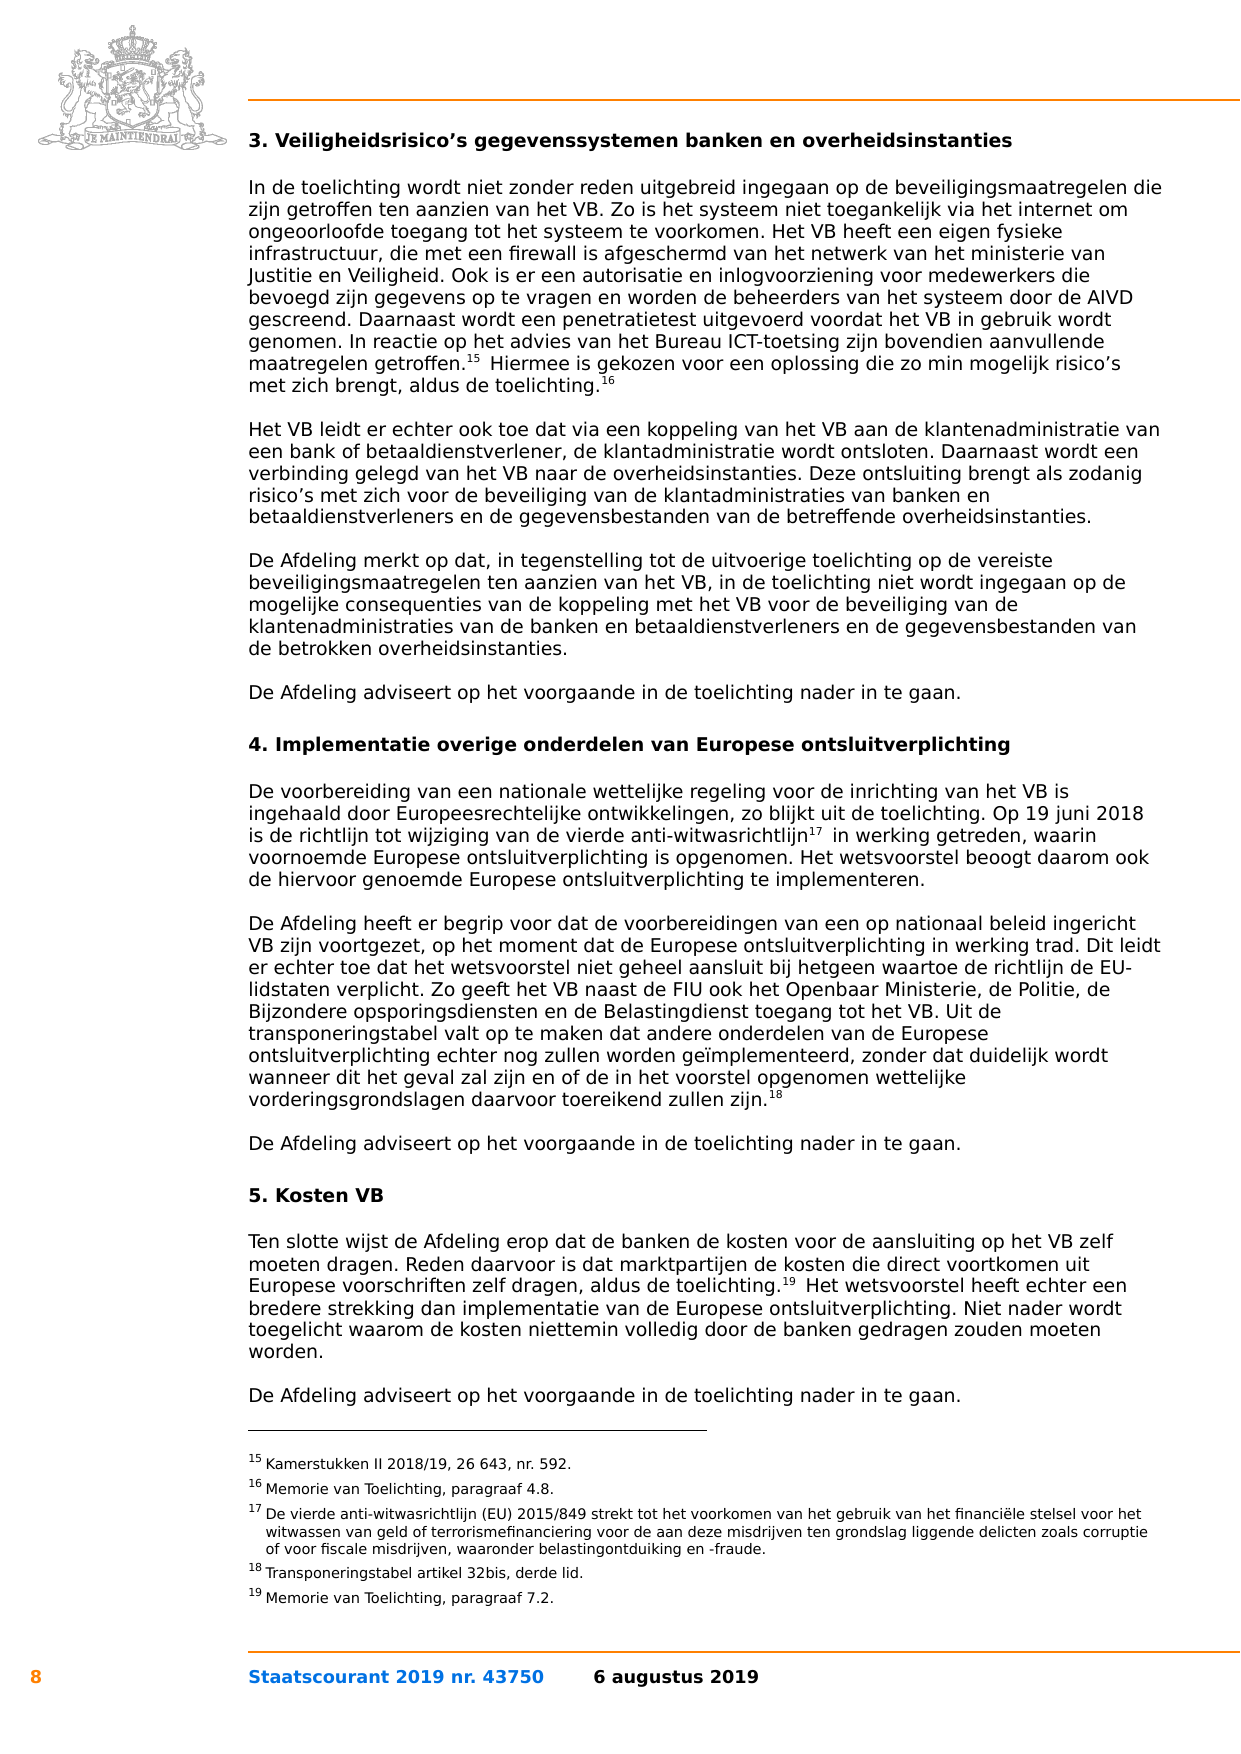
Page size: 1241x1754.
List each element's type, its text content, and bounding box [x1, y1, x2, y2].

text De voorbereiding van een nationale wettelijke regeling voor de inrichting van het VB is ingehaald door Europeesrechtelijke ontwikkelingen, zo blijkt uit de toelichting. Op 19 juni 2018 is de richtlijn tot wijziging van de vierde anti-witwasrichtlijn in werking getreden, waarin voornoemde Europese ontsluitverplichting is opgenomen. Het wetsvoorstel beoogt daarom ook de hiervoor genoemde Europese ontsluitverplichting te implementeren. [248, 781, 1163, 891]
text In de toelichting wordt niet zonder reden uitgebreid ingegaan op de beveiligingsmaatregelen die zijn getroffen ten aanzien van het VB. Zo is het systeem niet toegankelijk via het internet om ongeoorloofde toegang tot het systeem te voorkomen. Het VB heeft een eigen fysieke infrastructuur, die met een firewall is afgeschermd van het netwerk van het ministerie van Justitie en Veiligheid. Ook is er een autorisatie en inlogvoorziening voor medewerkers die bevoegd zijn gegevens op te vragen en worden de beheerders van het systeem door de AIVD gescreend. Daarnaast wordt een penetratietest uitgevoerd voordat het VB in gebruik wordt genomen. In reactie op het advies van het Bureau ICT-toetsing zijn bovendien aanvullende maatregelen getroffen. Hiermee is gekozen voor een oplossing die zo min mogelijk risico’s met zich brengt, aldus de toelichting. [248, 177, 1163, 397]
picture [38, 25, 227, 150]
text De Afdeling adviseert op het voorgaande in de toelichting nader in te gaan. [248, 1385, 1163, 1407]
text Memorie van Toelichting, paragraaf 7.2. [248, 1586, 1163, 1608]
subtitle 3. Veiligheidsrisico’s gegevenssystemen banken en overheidsinstanties [248, 130, 1163, 152]
text Memorie van Toelichting, paragraaf 4.8. [248, 1477, 1163, 1499]
subtitle 4. Implementatie overige onderdelen van Europese ontsluitverplichting [248, 734, 1163, 756]
text De Afdeling merkt op dat, in tegenstelling tot de uitvoerige toelichting op de vereiste beveiligingsmaatregelen ten aanzien van het VB, in de toelichting niet wordt ingegaan op de mogelijke consequenties van de koppeling met het VB voor de beveiliging van de klantenadministraties van de banken en betaaldienstverleners en de gegevensbestanden van de betrokken overheidsinstanties. [248, 550, 1163, 660]
text Kamerstukken II 2018/19, 26 643, nr. 592. [248, 1452, 1163, 1474]
text De vierde anti-witwasrichtlijn (EU) 2015/849 strekt tot het voorkomen van het gebruik van het financiële stelsel voor het witwassen van geld of terrorismefinanciering voor de aan deze misdrijven ten grondslag liggende delicten zoals corruptie of voor fiscale misdrijven, waaronder belastingontduiking en -fraude. [248, 1502, 1163, 1558]
text Transponeringstabel artikel 32bis, derde lid. [248, 1561, 1163, 1583]
text De Afdeling adviseert op het voorgaande in de toelichting nader in te gaan. [248, 682, 1163, 704]
text Het VB leidt er echter ook toe dat via een koppeling van het VB aan de klantenadministratie van een bank of betaaldienstverlener, de klantadministratie wordt ontsloten. Daarnaast wordt een verbinding gelegd van het VB naar de overheidsinstanties. Deze ontsluiting brengt als zodanig risico’s met zich voor de beveiliging van de klantadministraties van banken en betaaldienstverleners en de gegevensbestanden van de betreffende overheidsinstanties. [248, 418, 1163, 528]
text De Afdeling heeft er begrip voor dat de voorbereidingen van een op nationaal beleid ingericht VB zijn voortgezet, op het moment dat de Europese ontsluitverplichting in werking trad. Dit leidt er echter toe dat het wetsvoorstel niet geheel aansluit bij hetgeen waartoe de richtlijn de EU-lidstaten verplicht. Zo geeft het VB naast de FIU ook het Openbaar Ministerie, de Politie, de Bijzondere opsporingsdiensten en de Belastingdienst toegang tot het VB. Uit de transponeringstabel valt op te maken dat andere onderdelen van de Europese ontsluitverplichting echter nog zullen worden geïmplementeerd, zonder dat duidelijk wordt wanneer dit het geval zal zijn en of de in het voorstel opgenomen wettelijke vorderingsgrondslagen daarvoor toereikend zullen zijn. [248, 913, 1163, 1111]
text De Afdeling adviseert op het voorgaande in de toelichting nader in te gaan. [248, 1132, 1163, 1154]
text Ten slotte wijst de Afdeling erop dat de banken de kosten voor de aansluiting op het VB zelf moeten dragen. Reden daarvoor is dat marktpartijen de kosten die direct voortkomen uit Europese voorschriften zelf dragen, aldus de toelichting. Het wetsvoorstel heeft echter een bredere strekking dan implementatie van de Europese ontsluitverplichting. Niet nader wordt toegelicht waarom de kosten niettemin volledig door de banken gedragen zouden moeten worden. [248, 1231, 1163, 1363]
subtitle 5. Kosten VB [248, 1184, 1163, 1206]
